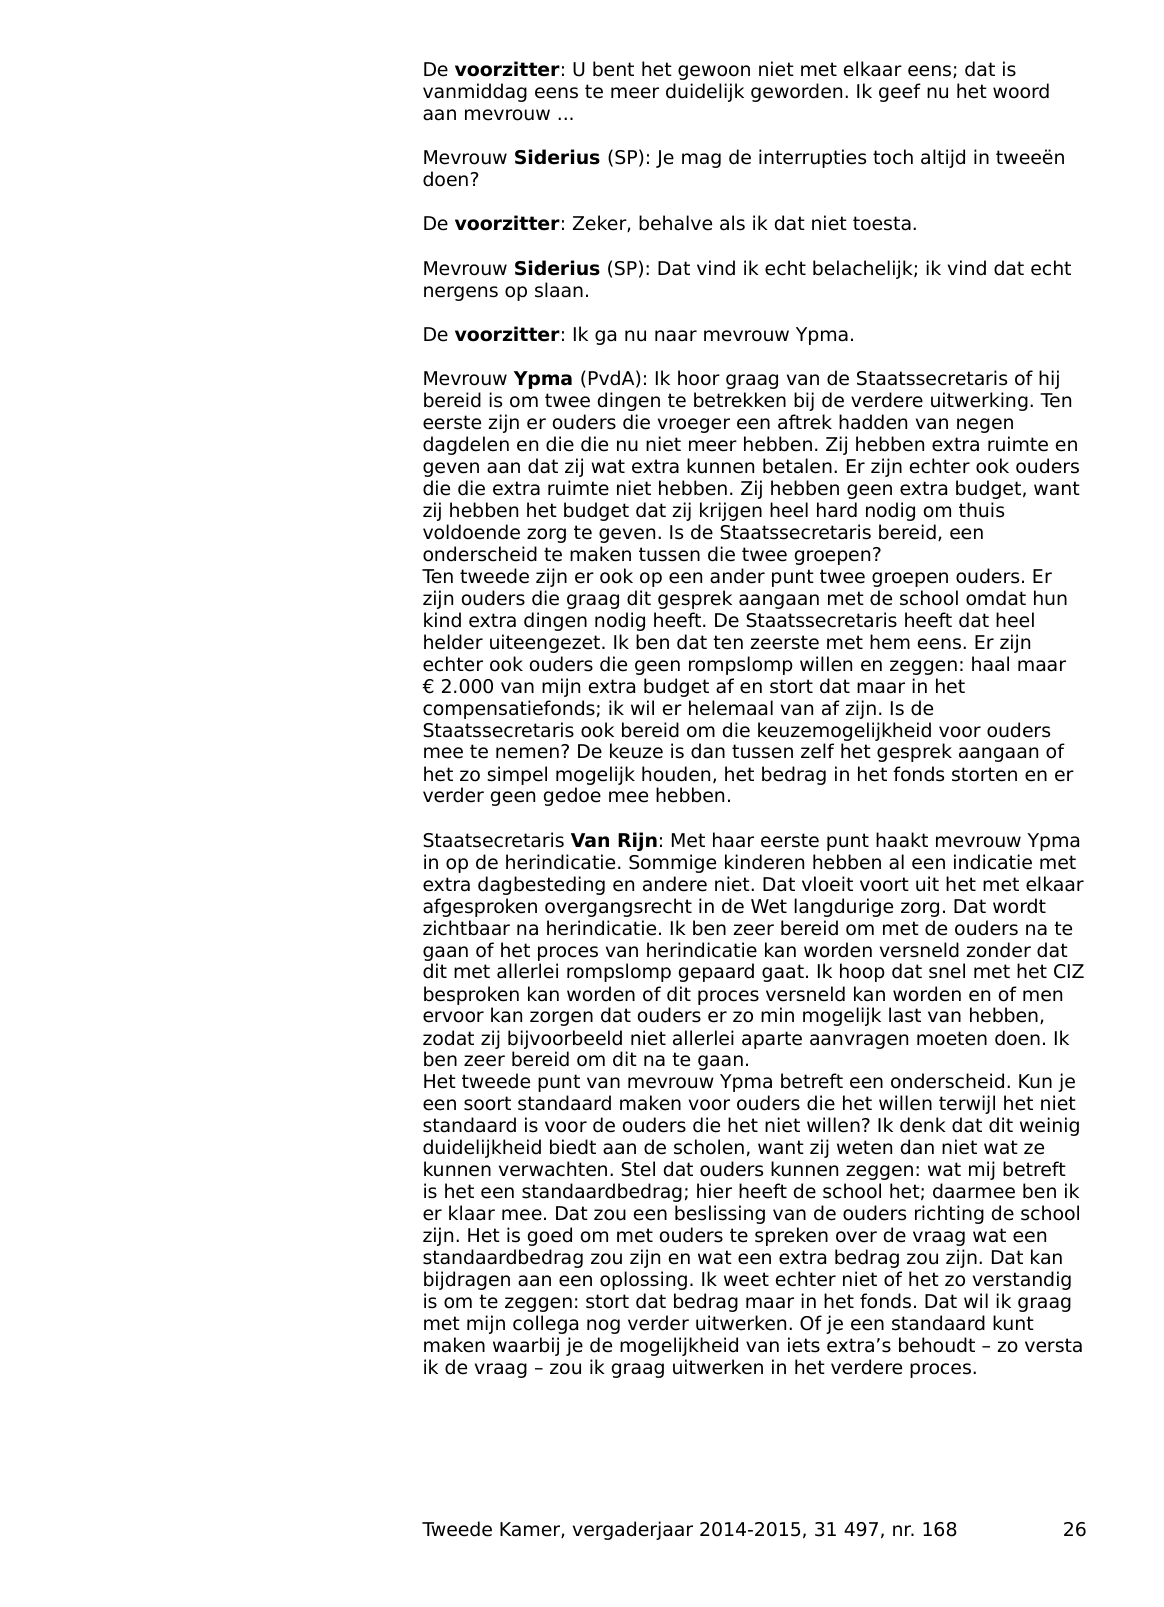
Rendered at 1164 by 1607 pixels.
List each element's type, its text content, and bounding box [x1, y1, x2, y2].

text De voorzitter: U bent het gewoon niet met elkaar eens; dat is vanmiddag eens te meer duidelijk geworden. Ik geef nu het woord aan mevrouw ... [422, 59, 1087, 125]
text Staatsecretaris Van Rijn: Met haar eerste punt haakt mevrouw Ypma in op de herindicatie. Sommige kinderen hebben al een indicatie met extra dagbesteding en andere niet. Dat vloeit voort uit het met elkaar afgesproken overgangsrecht in de Wet langdurige zorg. Dat wordt zichtbaar na herindicatie. Ik ben zeer bereid om met de ouders na te gaan of het proces van herindicatie kan worden versneld zonder dat dit met allerlei rompslomp gepaard gaat. Ik hoop dat snel met het CIZ besproken kan worden of dit proces versneld kan worden en of men ervoor kan zorgen dat ouders er zo min mogelijk last van hebben, zodat zij bijvoorbeeld niet allerlei aparte aanvragen moeten doen. Ik ben zeer bereid om dit na te gaan. [422, 829, 1087, 1071]
text Het tweede punt van mevrouw Ypma betreft een onderscheid. Kun je een soort standaard maken voor ouders die het willen terwijl het niet standaard is voor de ouders die het niet willen? Ik denk dat dit weinig duidelijkheid biedt aan de scholen, want zij weten dan niet wat ze kunnen verwachten. Stel dat ouders kunnen zeggen: wat mij betreft is het een standaardbedrag; hier heeft de school het; daarmee ben ik er klaar mee. Dat zou een beslissing van de ouders richting de school zijn. Het is goed om met ouders te spreken over de vraag wat een standaardbedrag zou zijn en wat een extra bedrag zou zijn. Dat kan bijdragen aan een oplossing. Ik weet echter niet of het zo verstandig is om te zeggen: stort dat bedrag maar in het fonds. Dat wil ik graag met mijn collega nog verder uitwerken. Of je een standaard kunt maken waarbij je de mogelijkheid van iets extra’s behoudt – zo versta ik de vraag – zou ik graag uitwerken in het verdere proces. [422, 1071, 1087, 1379]
text Mevrouw Ypma (PvdA): Ik hoor graag van de Staatssecretaris of hij bereid is om twee dingen te betrekken bij de verdere uitwerking. Ten eerste zijn er ouders die vroeger een aftrek hadden van negen dagdelen en die die nu niet meer hebben. Zij hebben extra ruimte en geven aan dat zij wat extra kunnen betalen. Er zijn echter ook ouders die die extra ruimte niet hebben. Zij hebben geen extra budget, want zij hebben het budget dat zij krijgen heel hard nodig om thuis voldoende zorg te geven. Is de Staatssecretaris bereid, een onderscheid te maken tussen die twee groepen? [422, 368, 1087, 566]
text Ten tweede zijn er ook op een ander punt twee groepen ouders. Er zijn ouders die graag dit gesprek aangaan met de school omdat hun kind extra dingen nodig heeft. De Staatssecretaris heeft dat heel helder uiteengezet. Ik ben dat ten zeerste met hem eens. Er zijn echter ook ouders die geen rompslomp willen en zeggen: haal maar € 2.000 van mijn extra budget af en stort dat maar in het compensatiefonds; ik wil er helemaal van af zijn. Is de Staatssecretaris ook bereid om die keuzemogelijkheid voor ouders mee te nemen? De keuze is dan tussen zelf het gesprek aangaan of het zo simpel mogelijk houden, het bedrag in het fonds storten en er verder geen gedoe mee hebben. [422, 566, 1087, 807]
text De voorzitter: Ik ga nu naar mevrouw Ypma. [422, 324, 1087, 346]
text Mevrouw Siderius (SP): Dat vind ik echt belachelijk; ik vind dat echt nergens op slaan. [422, 257, 1087, 301]
text De voorzitter: Zeker, behalve als ik dat niet toesta. [422, 213, 1087, 235]
text Mevrouw Siderius (SP): Je mag de interrupties toch altijd in tweeën doen? [422, 147, 1087, 191]
